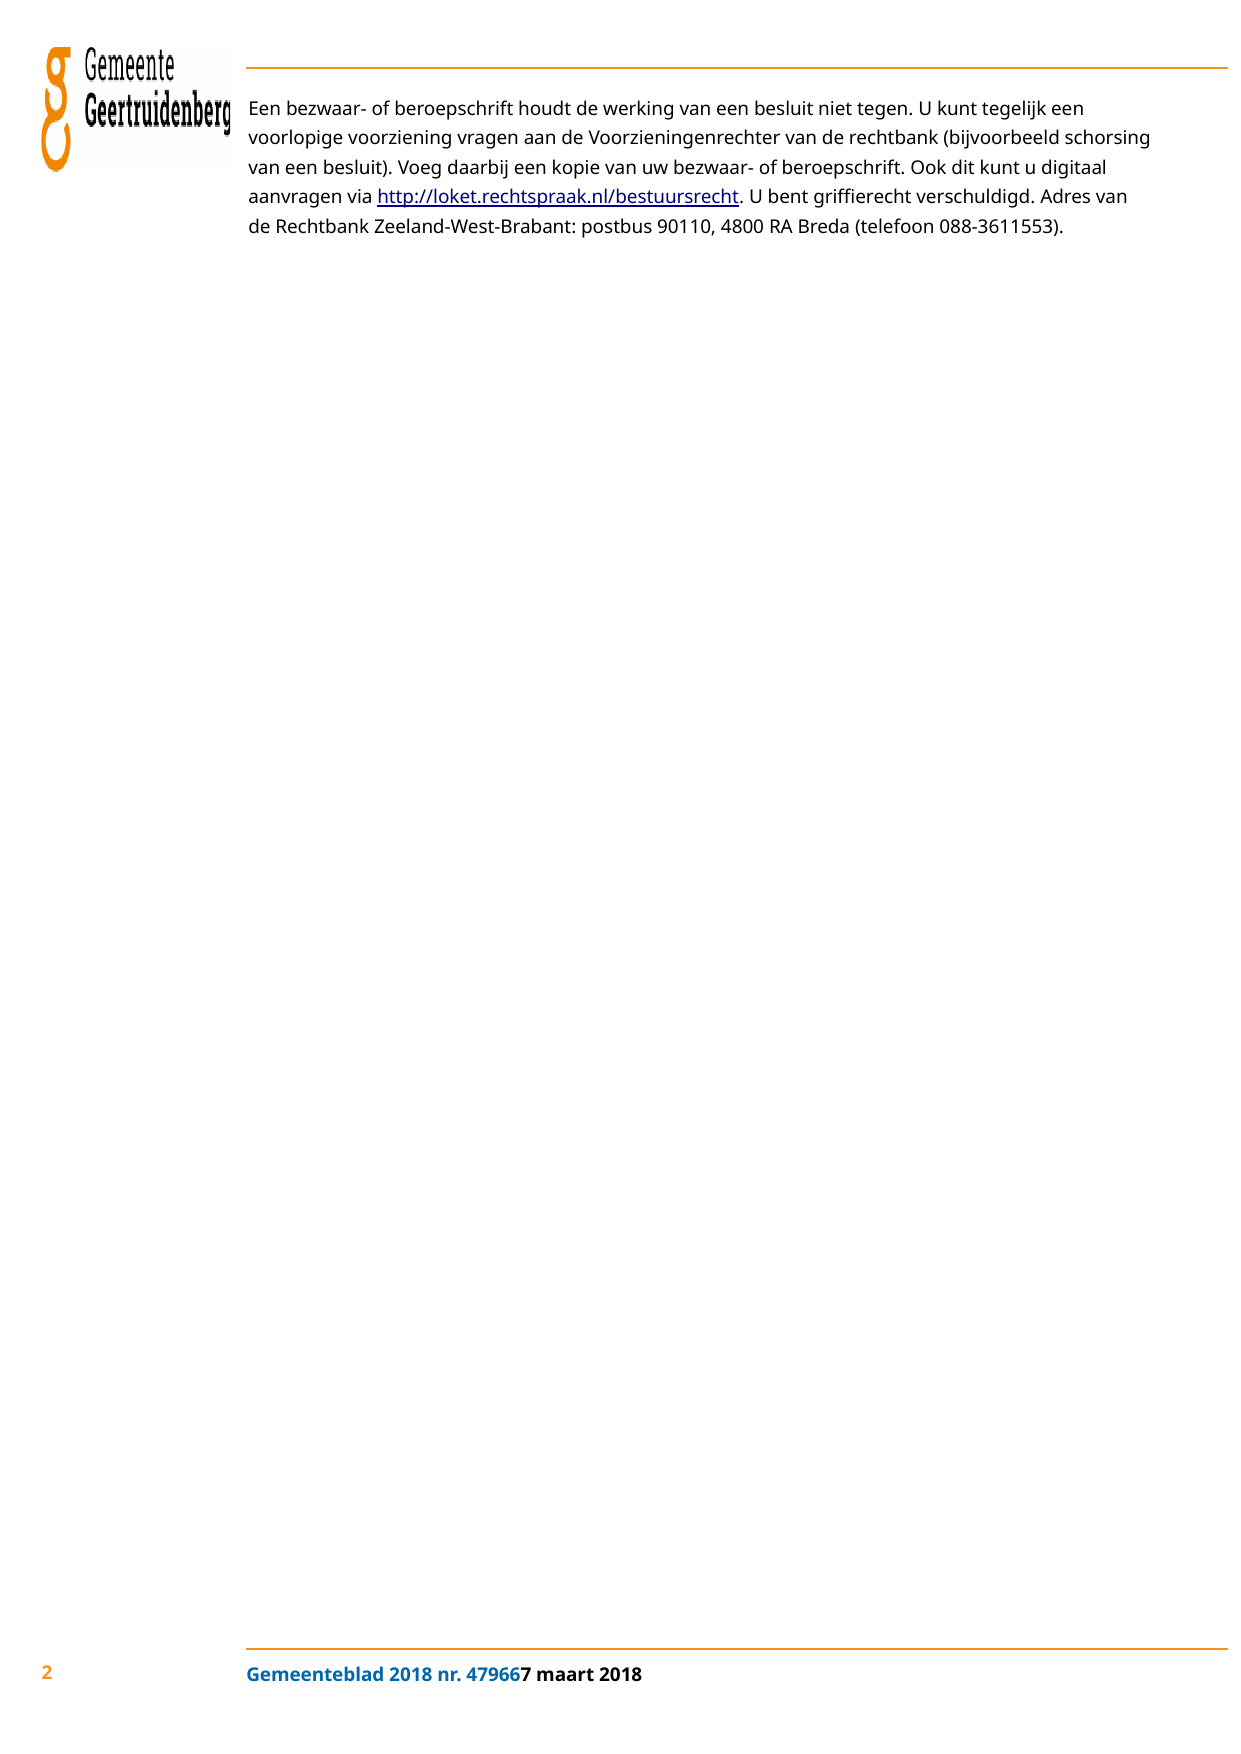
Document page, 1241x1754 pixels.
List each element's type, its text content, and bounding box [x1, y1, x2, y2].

picture [41, 47, 231, 172]
text Een bezwaar- of beroepschrift houdt de werking van een besluit niet tegen. U kunt tegelijk een voorlopige voorziening vragen aan de Voorzieningenrechter van de rechtbank (bijvoorbeeld schorsing van een besluit). Voeg daarbij een kopie van uw bezwaar- of beroepschrift. Ook dit kunt u digitaal aanvragen via http://loket.rechtspraak.nl/bestuursrecht. U bent griffierecht verschuldigd. Adres van de Rechtbank Zeeland-West-Brabant: postbus 90110, 4800 RA Breda (telefoon 088-3611553). [248, 95, 1152, 239]
